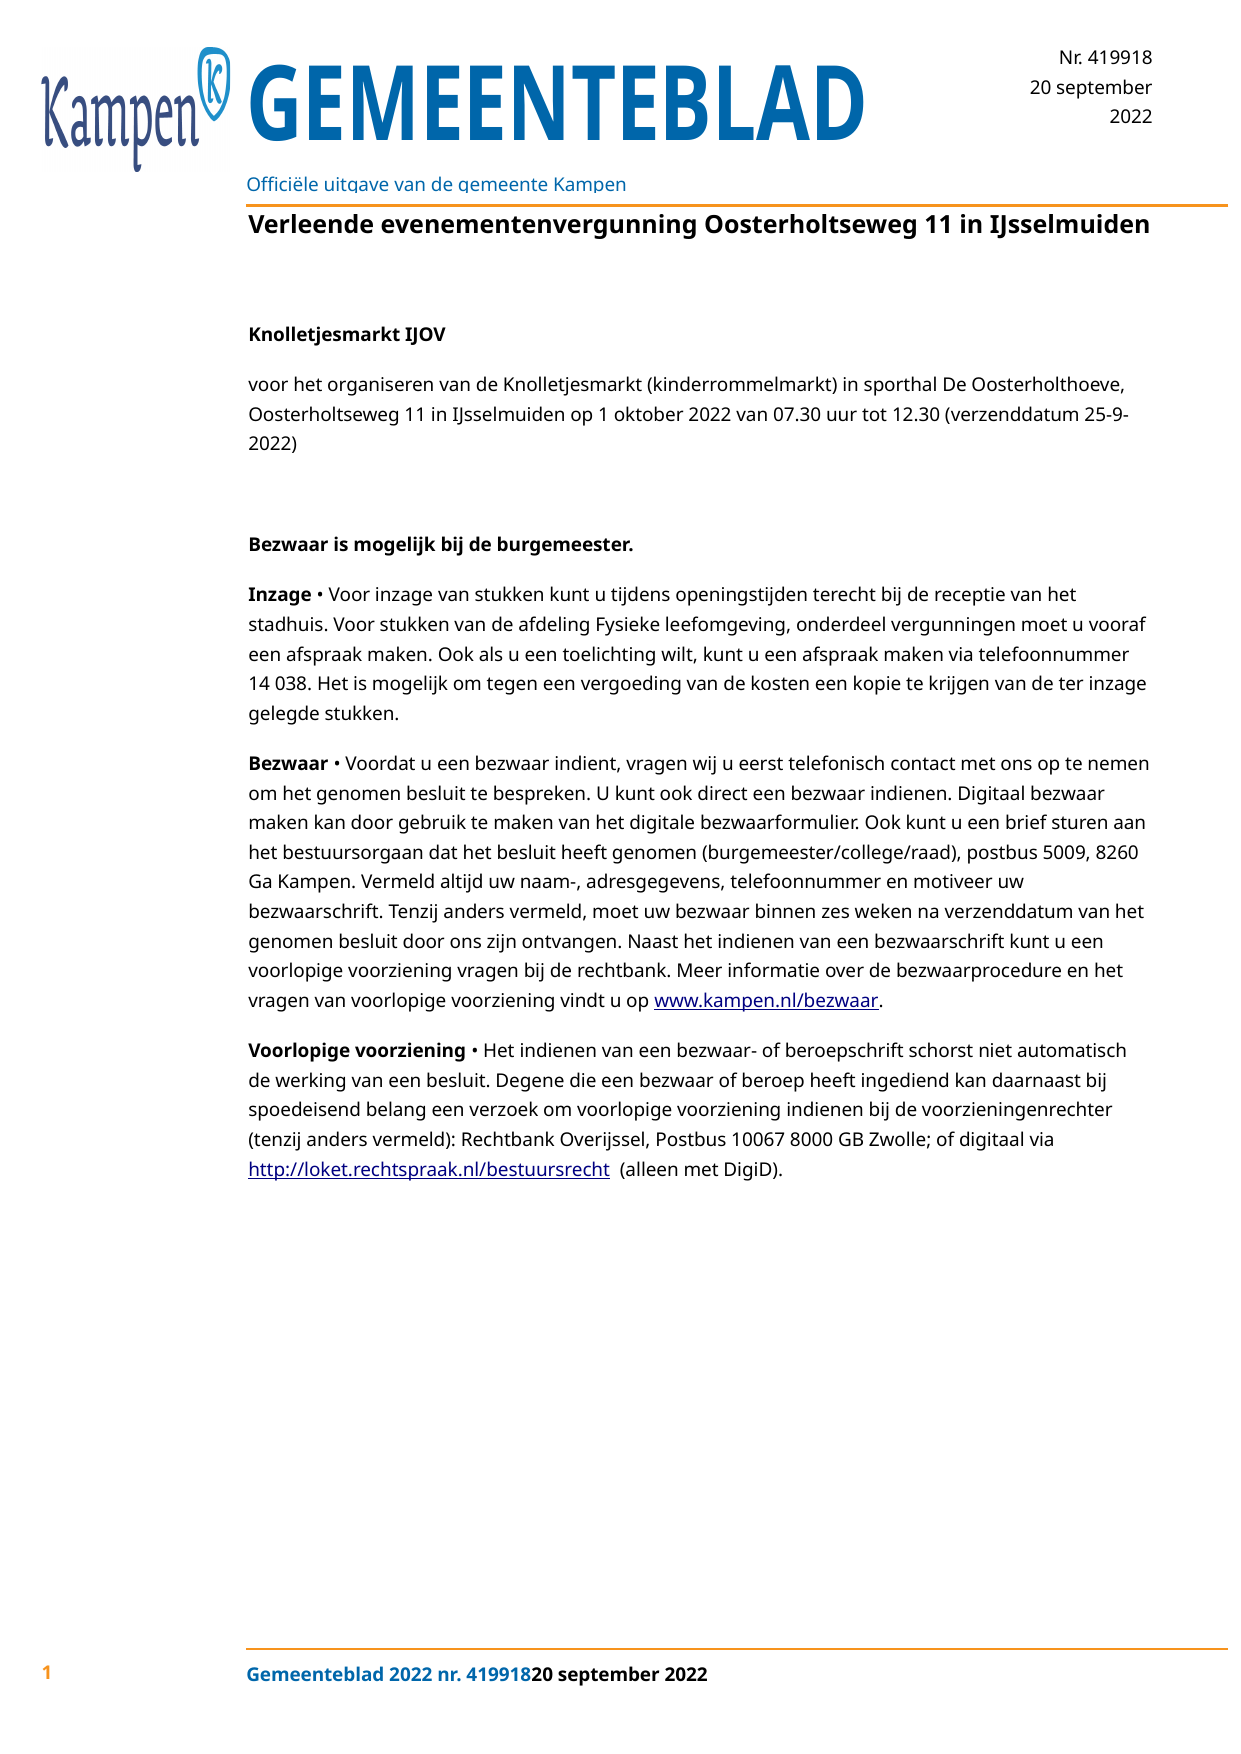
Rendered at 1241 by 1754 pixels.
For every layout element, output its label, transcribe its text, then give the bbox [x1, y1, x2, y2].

text Bezwaar is mogelijk bij de burgemeester. [248, 531, 1152, 557]
picture [41, 47, 231, 172]
text Bezwaar • Voordat u een bezwaar indient, vragen wij u eerst telefonisch contact met ons op te nemen om het genomen besluit te bespreken. U kunt ook direct een bezwaar indienen. Digitaal bezwaar maken kan door gebruik te maken van het digitale bezwaarformulier. Ook kunt u een brief sturen aan het bestuursorgaan dat het besluit heeft genomen (burgemeester/college/raad), postbus 5009, 8260 Ga Kampen. Vermeld altijd uw naam-, adresgegevens, telefoonnummer en motiveer uw bezwaarschrift. Tenzij anders vermeld, moet uw bezwaar binnen zes weken na verzenddatum van het genomen besluit door ons zijn ontvangen. Naast het indienen van een bezwaarschrift kunt u een voorlopige voorziening vragen bij de rechtbank. Meer informatie over de bezwaarprocedure en het vragen van voorlopige voorziening vindt u op www.kampen.nl/bezwaar. [248, 750, 1152, 1013]
text Knolletjesmarkt IJOV [248, 321, 1152, 346]
text Voorlopige voorziening • Het indienen van een bezwaar- of beroepschrift schorst niet automatisch de werking van een besluit. Degene die een bezwaar of beroep heeft ingediend kan daarnaast bij spoedeisend belang een verzoek om voorlopige voorziening indienen bij de voorzieningenrechter (tenzij anders vermeld): Rechtbank Overijssel, Postbus 10067 8000 GB Zwolle; of digitaal via http://loket.rechtspraak.nl/bestuursrecht (alleen met DigiD). [248, 1037, 1152, 1181]
text Verleende evenementenvergunning Oosterholtseweg 11 in IJsselmuiden [248, 207, 1152, 241]
text Inzage • Voor inzage van stukken kunt u tijdens openingstijden terecht bij de receptie van het stadhuis. Voor stukken van de afdeling Fysieke leefomgeving, onderdeel vergunningen moet u vooraf een afspraak maken. Ook als u een toelichting wilt, kunt u een afspraak maken via telefoonnummer 14 038. Het is mogelijk om tegen een vergoeding van de kosten een kopie te krijgen van de ter inzage gelegde stukken. [248, 582, 1152, 726]
text voor het organiseren van de Knolletjesmarkt (kinderrommelmarkt) in sporthal De Oosterholthoeve, Oosterholtseweg 11 in IJsselmuiden op 1 oktober 2022 van 07.30 uur tot 12.30 (verzenddatum 25-9-2022) [248, 371, 1152, 456]
